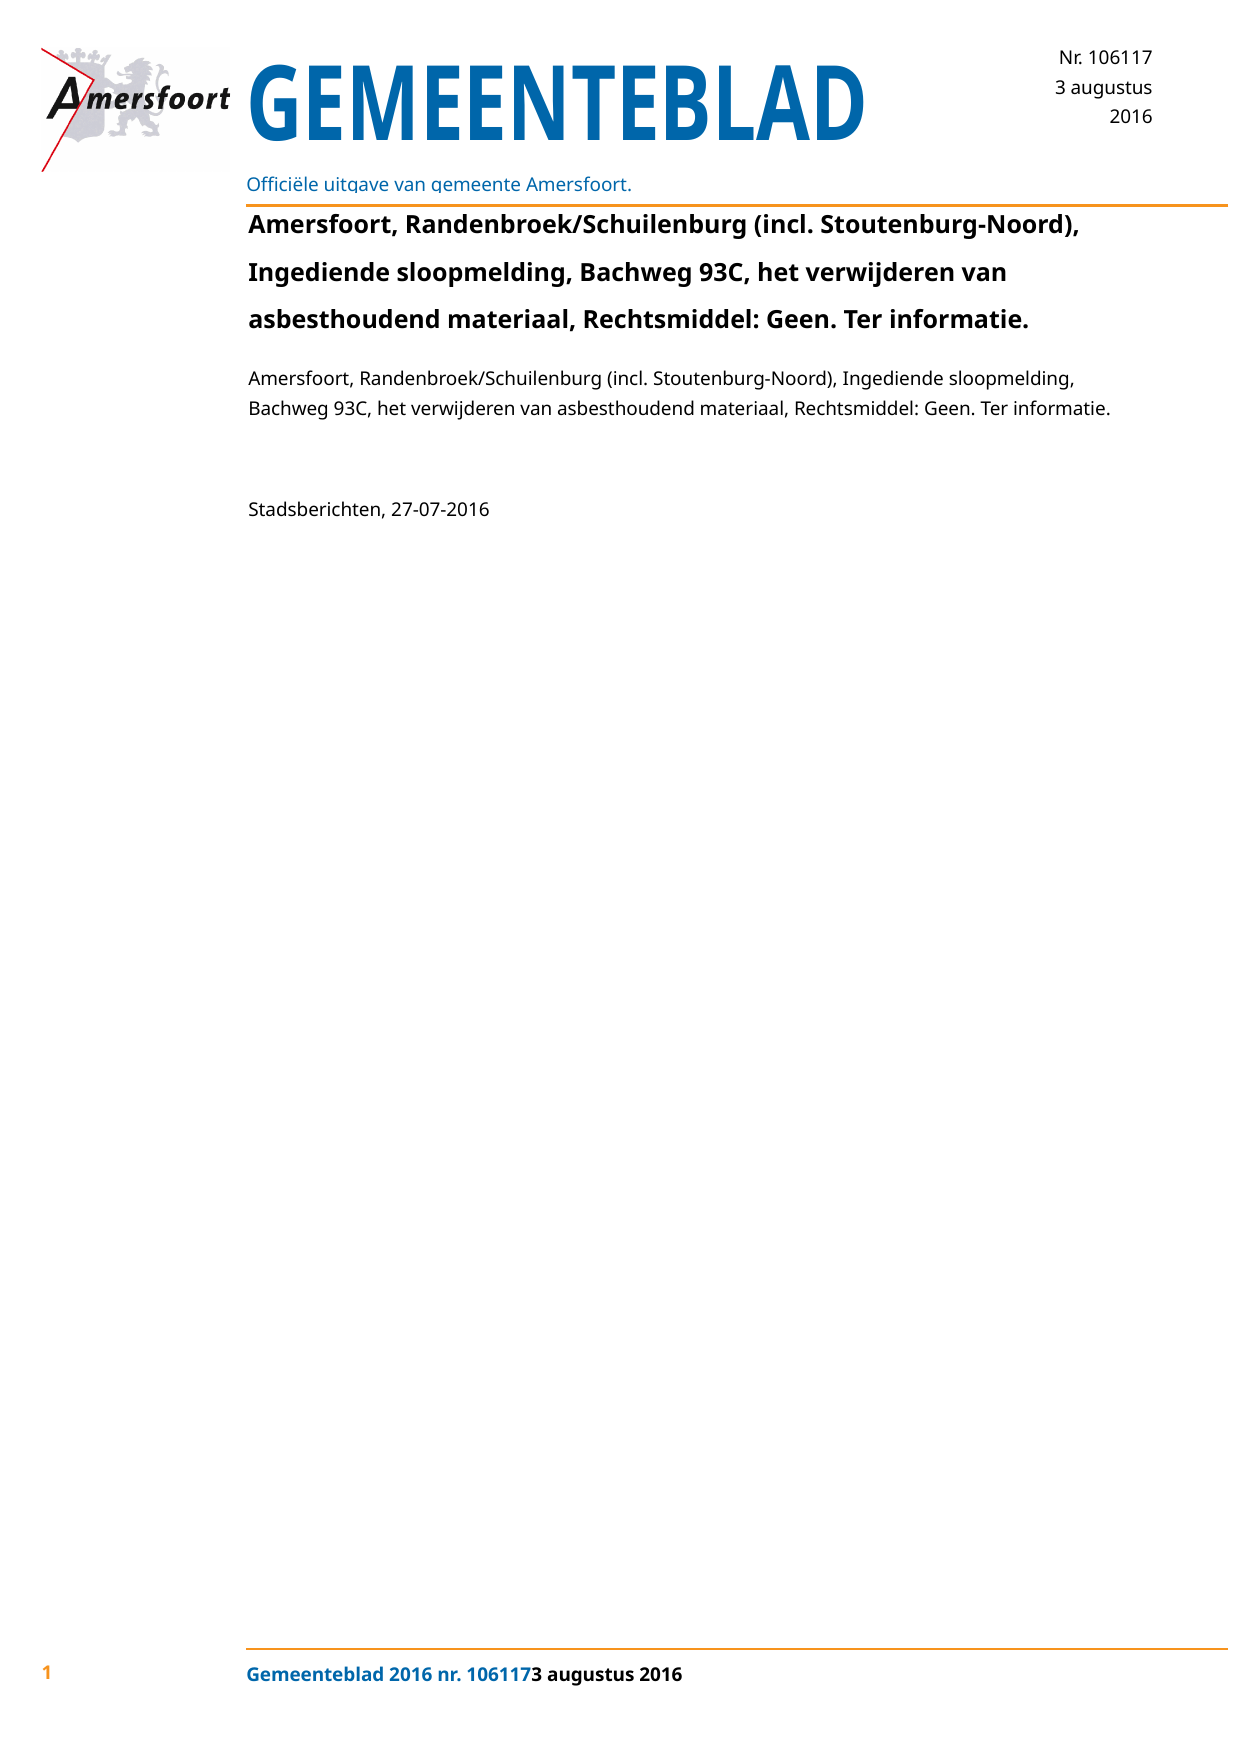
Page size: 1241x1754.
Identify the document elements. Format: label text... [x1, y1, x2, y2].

picture [41, 47, 231, 172]
text Amersfoort, Randenbroek/Schuilenburg (incl. Stoutenburg-Noord), Ingediende sloopmelding, Bachweg 93C, het verwijderen van asbesthoudend materiaal, Rechtsmiddel: Geen. Ter informatie. [248, 366, 1152, 421]
text Amersfoort, Randenbroek/Schuilenburg (incl. Stoutenburg-Noord), Ingediende sloopmelding, Bachweg 93C, het verwijderen van asbesthoudend materiaal, Rechtsmiddel: Geen. Ter informatie. [248, 207, 1152, 336]
text Stadsberichten, 27-07-2016 [248, 496, 1152, 522]
